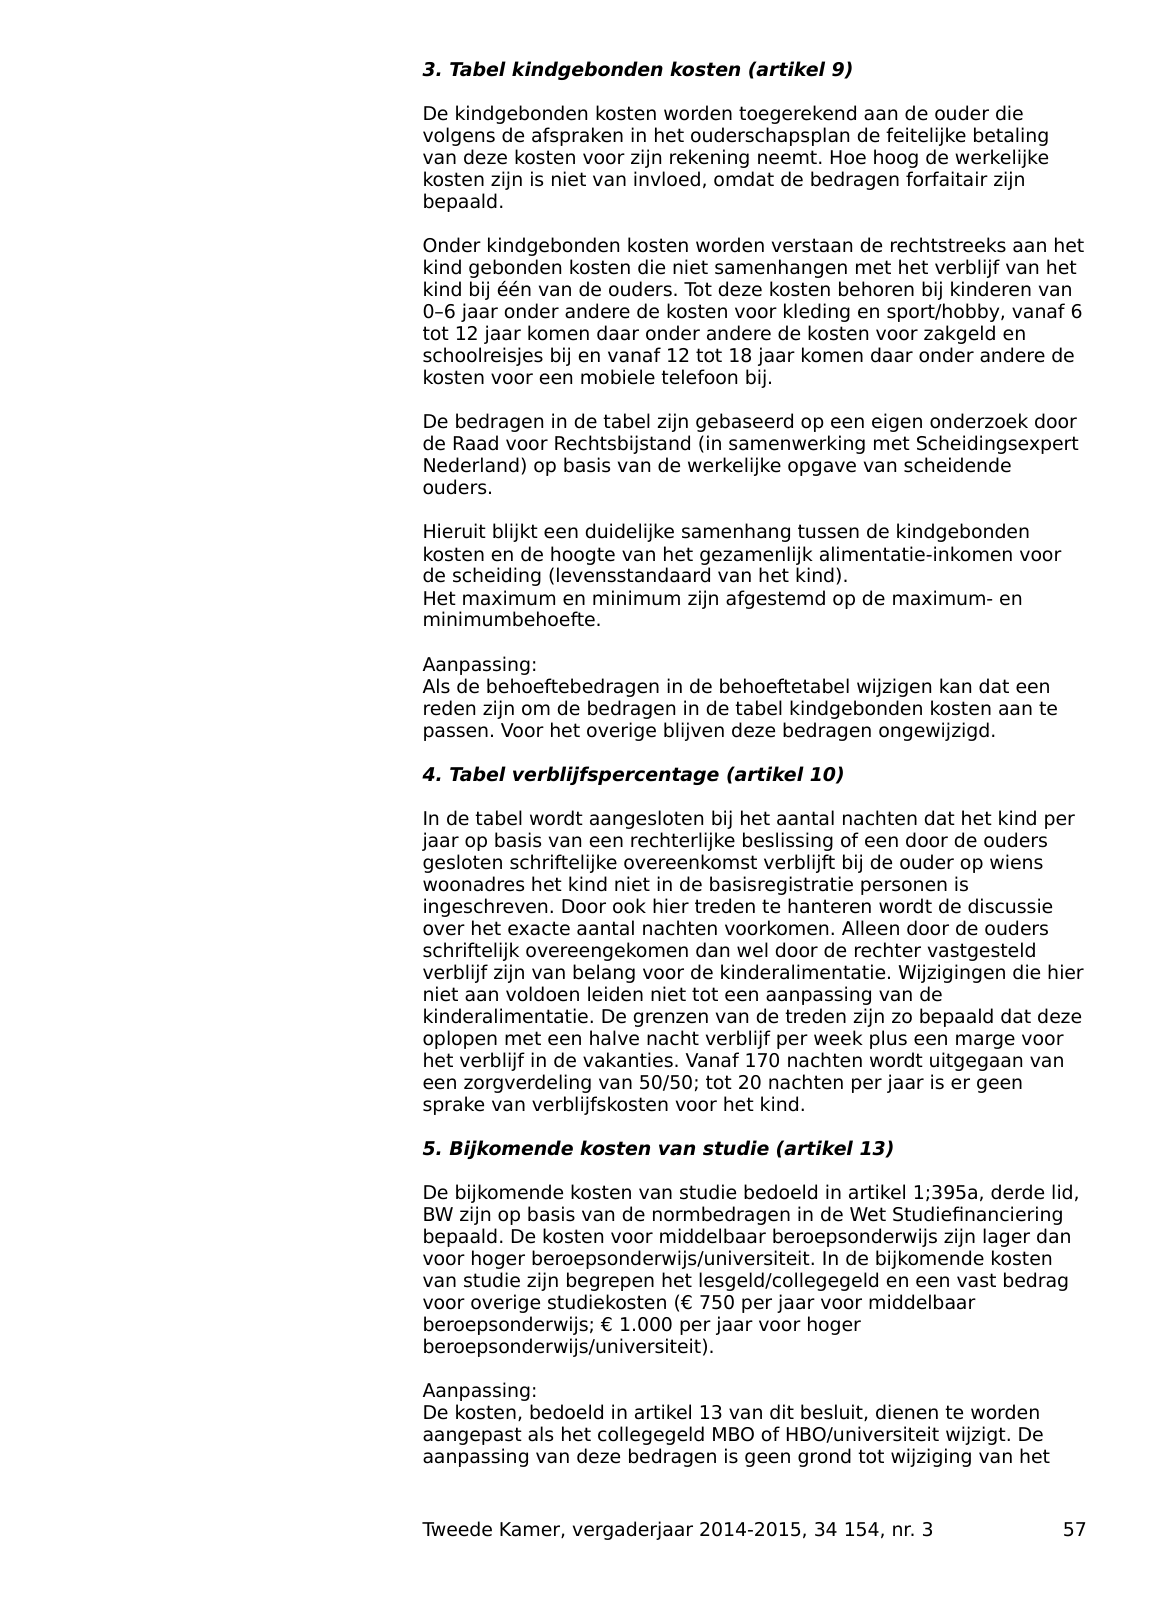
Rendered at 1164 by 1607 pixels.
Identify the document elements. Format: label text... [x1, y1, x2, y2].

text Als de behoeftebedragen in de behoeftetabel wijzigen kan dat een reden zijn om de bedragen in de tabel kindgebonden kosten aan te passen. Voor het overige blijven deze bedragen ongewijzigd. [422, 676, 1087, 741]
text De kosten, bedoeld in artikel 13 van dit besluit, dienen te worden aangepast als het collegegeld MBO of HBO/universiteit wijzigt. De aanpassing van deze bedragen is geen grond tot wijziging van het [422, 1402, 1087, 1468]
text De bedragen in de tabel zijn gebaseerd op een eigen onderzoek door de Raad voor Rechtsbijstand (in samenwerking met Scheidingsexpert Nederland) op basis van de werkelijke opgave van scheidende ouders. [422, 411, 1087, 499]
text De bijkomende kosten van studie bedoeld in artikel 1;395a, derde lid, BW zijn op basis van de normbedragen in de Wet Studiefinanciering bepaald. De kosten voor middelbaar beroepsonderwijs zijn lager dan voor hoger beroepsonderwijs/universiteit. In de bijkomende kosten van studie zijn begrepen het lesgeld/collegegeld en een vast bedrag voor overige studiekosten (€ 750 per jaar voor middelbaar beroepsonderwijs; € 1.000 per jaar voor hoger beroepsonderwijs/universiteit). [422, 1182, 1087, 1358]
text In de tabel wordt aangesloten bij het aantal nachten dat het kind per jaar op basis van een rechterlijke beslissing of een door de ouders gesloten schriftelijke overeenkomst verblijft bij de ouder op wiens woonadres het kind niet in de basisregistratie personen is ingeschreven. Door ook hier treden te hanteren wordt de discussie over het exacte aantal nachten voorkomen. Alleen door de ouders schriftelijk overeengekomen dan wel door de rechter vastgesteld verblijf zijn van belang voor de kinderalimentatie. Wijzigingen die hier niet aan voldoen leiden niet tot een aanpassing van de kinderalimentatie. De grenzen van de treden zijn zo bepaald dat deze oplopen met een halve nacht verblijf per week plus een marge voor het verblijf in de vakanties. Vanaf 170 nachten wordt uitgegaan van een zorgverdeling van 50/50; tot 20 nachten per jaar is er geen sprake van verblijfskosten voor het kind. [422, 808, 1087, 1116]
text Onder kindgebonden kosten worden verstaan de rechtstreeks aan het kind gebonden kosten die niet samenhangen met het verblijf van het kind bij één van de ouders. Tot deze kosten behoren bij kinderen van 0–6 jaar onder andere de kosten voor kleding en sport/hobby, vanaf 6 tot 12 jaar komen daar onder andere de kosten voor zakgeld en schoolreisjes bij en vanaf 12 tot 18 jaar komen daar onder andere de kosten voor een mobiele telefoon bij. [422, 235, 1087, 389]
text De kindgebonden kosten worden toegerekend aan de ouder die volgens de afspraken in het ouderschapsplan de feitelijke betaling van deze kosten voor zijn rekening neemt. Hoe hoog de werkelijke kosten zijn is niet van invloed, omdat de bedragen forfaitair zijn bepaald. [422, 103, 1087, 213]
subtitle 3. Tabel kindgebonden kosten (artikel 9) [422, 59, 1087, 81]
text Aanpassing: [422, 653, 1087, 676]
text Hieruit blijkt een duidelijke samenhang tussen de kindgebonden kosten en de hoogte van het gezamenlijk alimentatie-inkomen voor de scheiding (levensstandaard van het kind). [422, 521, 1087, 587]
text Het maximum en minimum zijn afgestemd op de maximum- en minimumbehoefte. [422, 587, 1087, 631]
text Aanpassing: [422, 1380, 1087, 1402]
subtitle 5. Bijkomende kosten van studie (artikel 13) [422, 1138, 1087, 1160]
subtitle 4. Tabel verblijfspercentage (artikel 10) [422, 764, 1087, 786]
